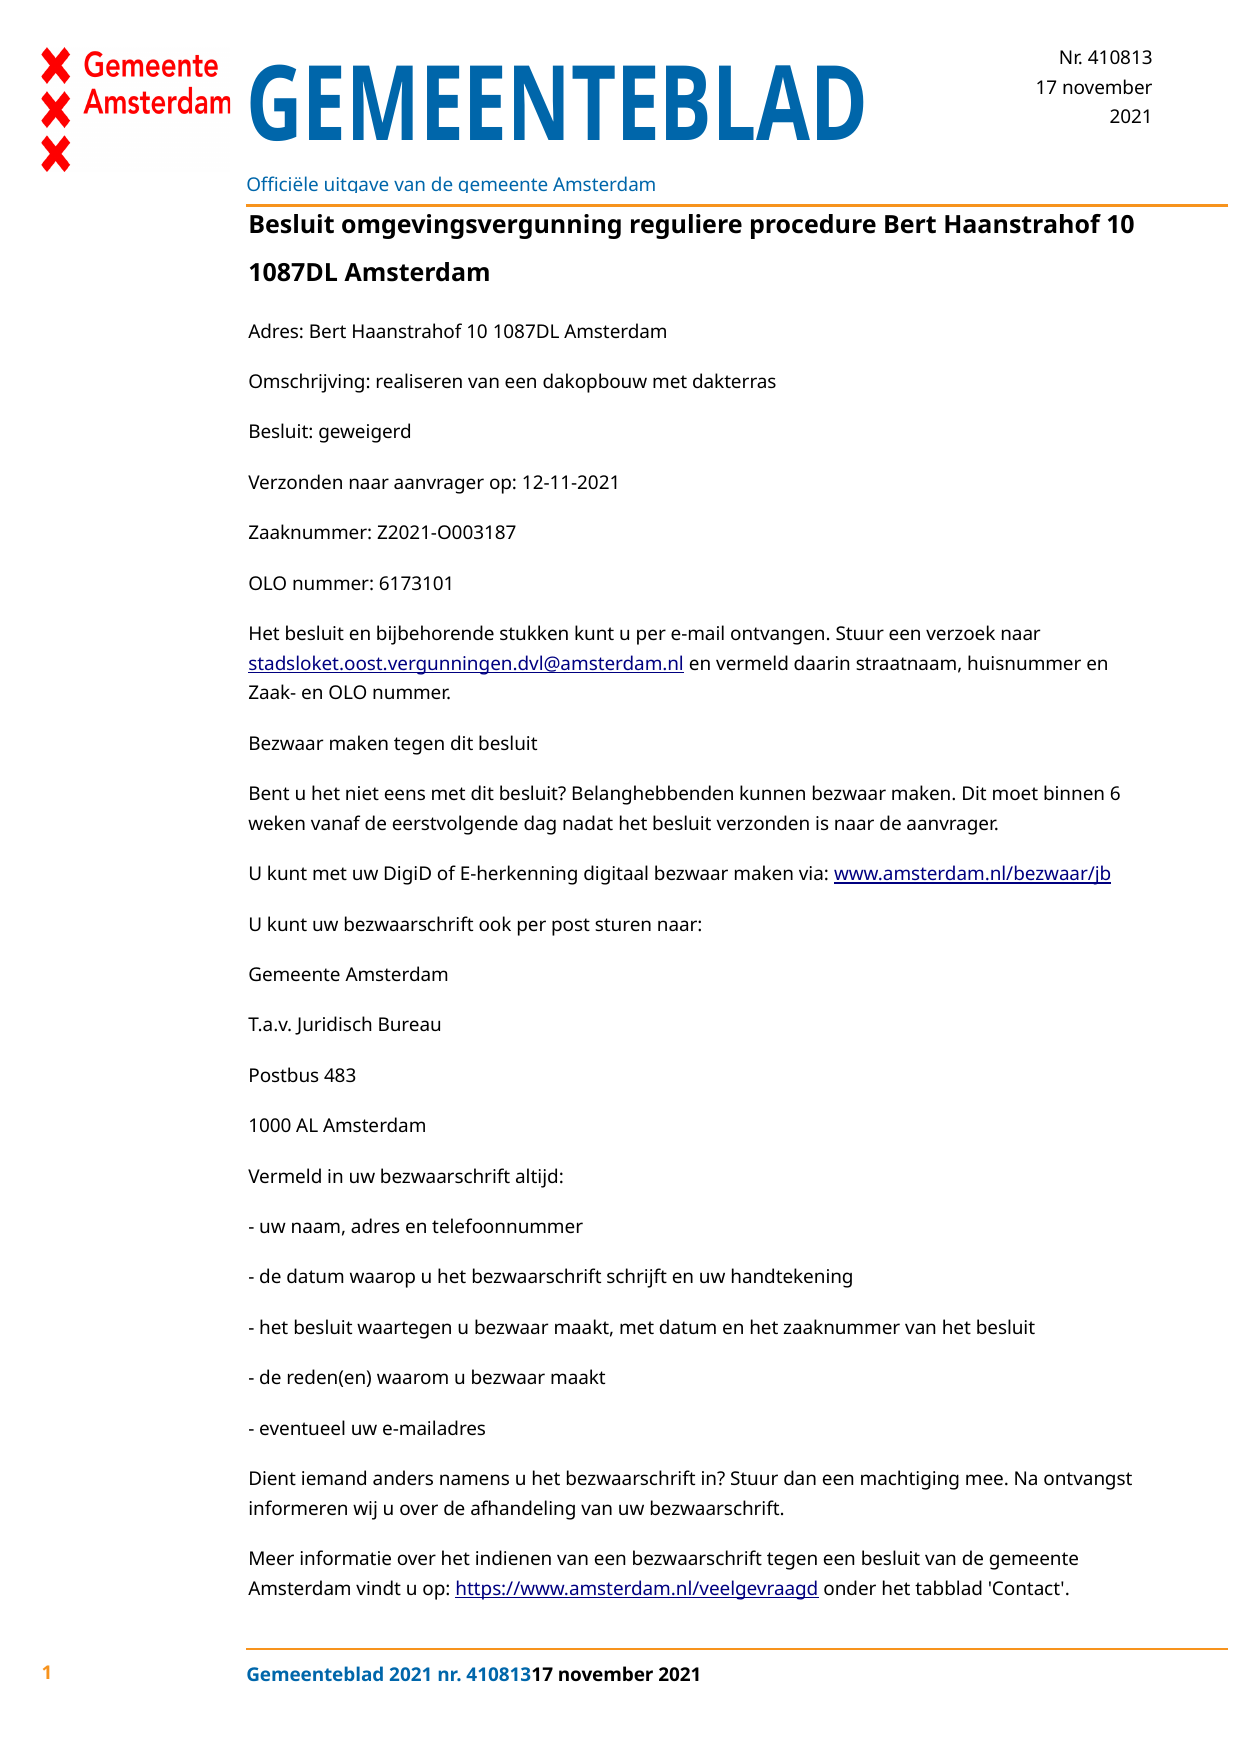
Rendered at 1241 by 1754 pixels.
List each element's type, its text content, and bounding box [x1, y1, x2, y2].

text Het besluit en bijbehorende stukken kunt u per e-mail ontvangen. Stuur een verzoek naar stadsloket.oost.vergunningen.dvl@amsterdam.nl en vermeld daarin straatnaam, huisnummer en Zaak- en OLO nummer. [248, 620, 1152, 705]
text Gemeente Amsterdam [248, 961, 1152, 987]
text OLO nummer: 6173101 [248, 570, 1152, 596]
text U kunt met uw DigiD of E-herkenning digitaal bezwaar maken via: www.amsterdam.nl/bezwaar/jb [248, 860, 1152, 886]
text - het besluit waartegen u bezwaar maakt, met datum en het zaaknummer van het besluit [248, 1314, 1152, 1340]
text - de reden(en) waarom u bezwaar maakt [248, 1364, 1152, 1390]
picture [41, 47, 231, 172]
text Bezwaar maken tegen dit besluit [248, 730, 1152, 756]
text - eventueel uw e-mailadres [248, 1415, 1152, 1441]
text - de datum waarop u het bezwaarschrift schrijft en uw handtekening [248, 1264, 1152, 1289]
text Omschrijving: realiseren van een dakopbouw met dakterras [248, 368, 1152, 394]
text Meer informatie over het indienen van een bezwaarschrift tegen een besluit van de gemeente Amsterdam vindt u op: https://www.amsterdam.nl/veelgevraagd onder het tabblad 'Contact'. [248, 1545, 1152, 1601]
text Postbus 483 [248, 1062, 1152, 1088]
text Verzonden naar aanvrager op: 12-11-2021 [248, 469, 1152, 495]
text U kunt uw bezwaarschrift ook per post sturen naar: [248, 911, 1152, 937]
text Bent u het niet eens met dit besluit? Belanghebbenden kunnen bezwaar maken. Dit moet binnen 6 weken vanaf de eerstvolgende dag nadat het besluit verzonden is naar de aanvrager. [248, 780, 1152, 836]
text 1000 AL Amsterdam [248, 1112, 1152, 1138]
text Besluit omgevingsvergunning reguliere procedure Bert Haanstrahof 10 1087DL Amsterdam [248, 207, 1152, 288]
text T.a.v. Juridisch Bureau [248, 1012, 1152, 1037]
text Dient iemand anders namens u het bezwaarschrift in? Stuur dan een machtiging mee. Na ontvangst informeren wij u over de afhandeling van uw bezwaarschrift. [248, 1465, 1152, 1521]
text Vermeld in uw bezwaarschrift altijd: [248, 1163, 1152, 1189]
text - uw naam, adres en telefoonnummer [248, 1213, 1152, 1239]
text Adres: Bert Haanstrahof 10 1087DL Amsterdam [248, 318, 1152, 344]
text Besluit: geweigerd [248, 419, 1152, 444]
text Zaaknummer: Z2021-O003187 [248, 519, 1152, 545]
